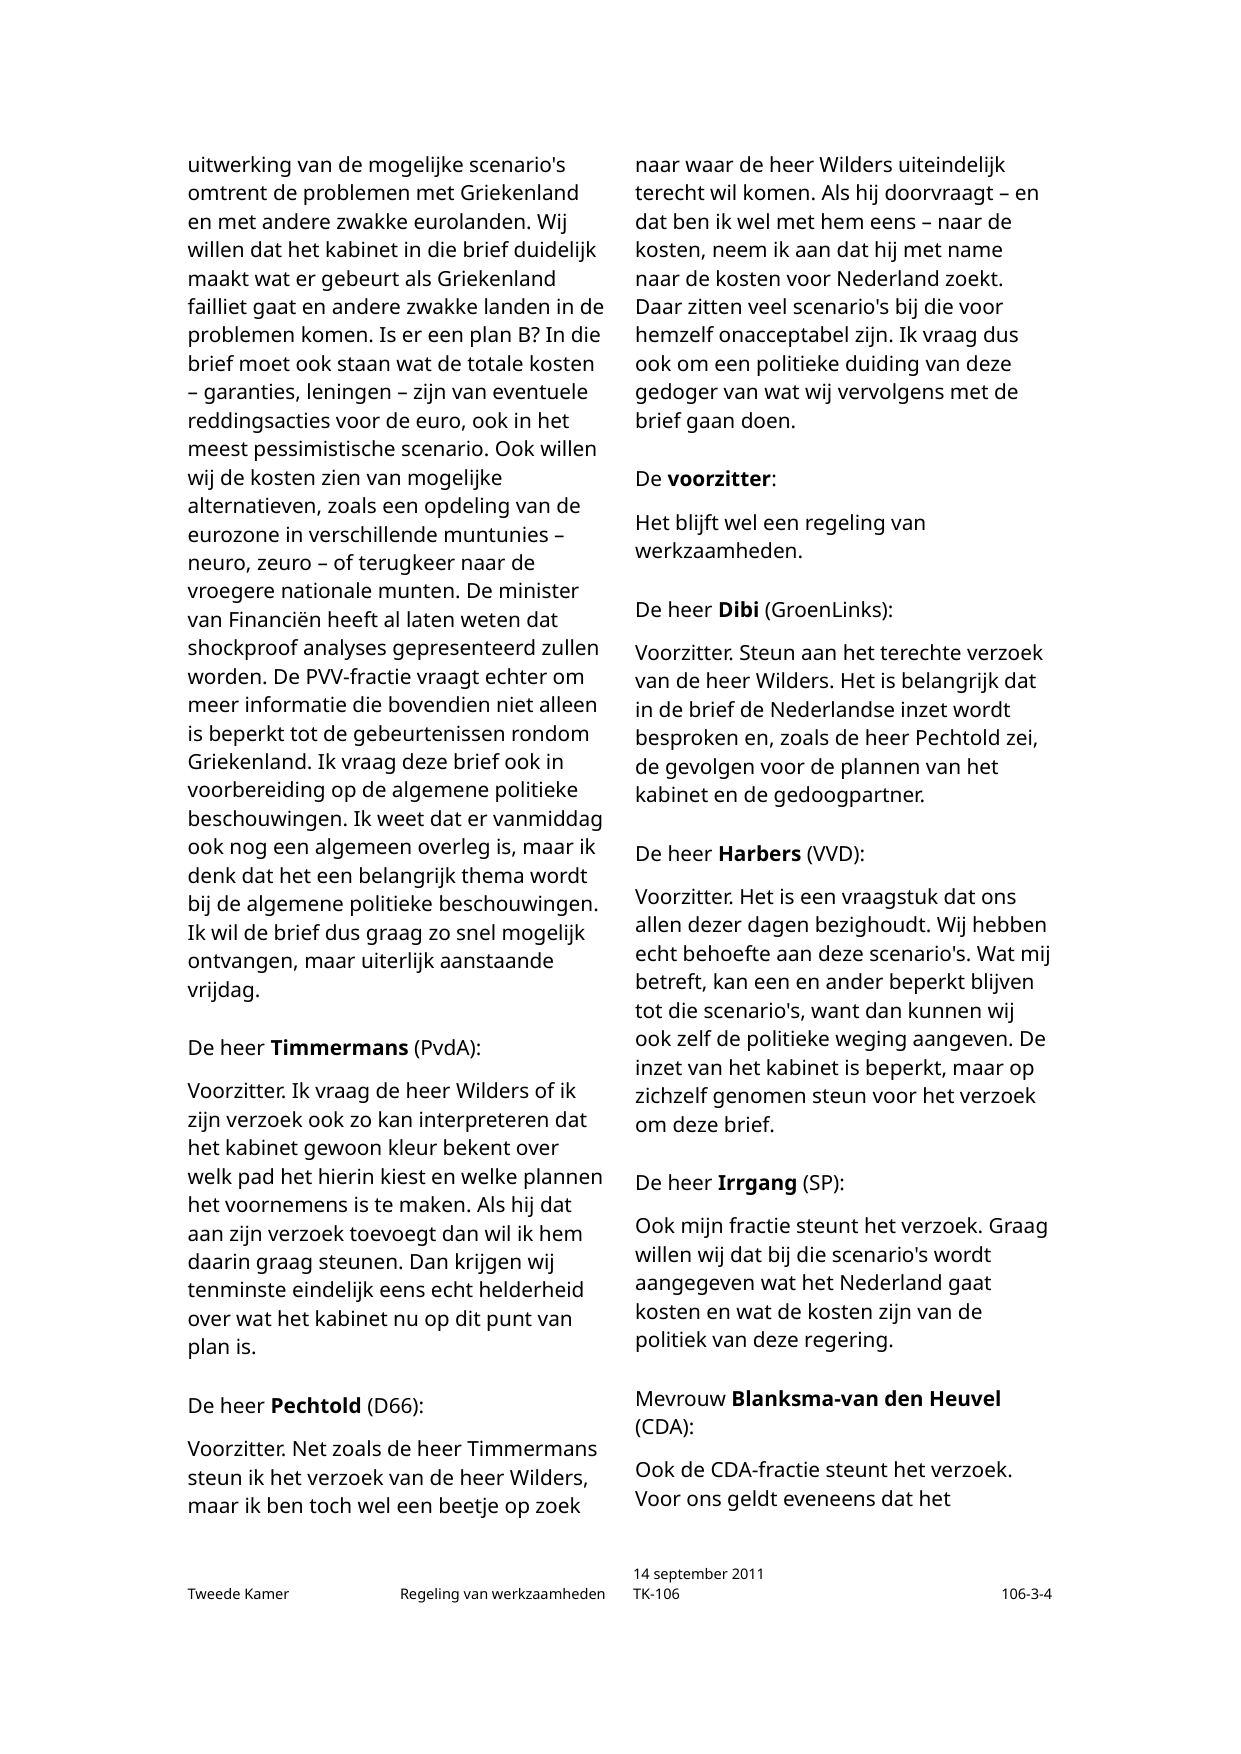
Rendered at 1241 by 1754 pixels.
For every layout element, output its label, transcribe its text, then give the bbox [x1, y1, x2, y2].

text Voorzitter. Het is een vraagstuk dat ons allen dezer dagen bezighoudt. Wij hebben echt behoefte aan deze scenario's. Wat mij betreft, kan een en ander beperkt blijven tot die scenario's, want dan kunnen wij ook zelf de politieke weging aangeven. De inzet van het kabinet is beperkt, maar op zichzelf genomen steun voor het verzoek om deze brief. [635, 882, 1053, 1138]
text naar waar de heer Wilders uiteindelijk terecht wil komen. Als hij doorvraagt – en dat ben ik wel met hem eens – naar de kosten, neem ik aan dat hij met name naar de kosten voor Nederland zoekt. Daar zitten veel scenario's bij die voor hemzelf onacceptabel zijn. Ik vraag dus ook om een politieke duiding van deze gedoger van wat wij vervolgens met de brief gaan doen. [635, 150, 1053, 434]
text De voorzitter: [635, 464, 1053, 493]
text Voorzitter. Steun aan het terechte verzoek van de heer Wilders. Het is belangrijk dat in de brief de Nederlandse inzet wordt besproken en, zoals de heer Pechtold zei, de gevolgen voor de plannen van het kabinet en de gedoogpartner. [635, 638, 1053, 809]
text Ook de CDA-fractie steunt het verzoek. Voor ons geldt eveneens dat het [635, 1456, 1053, 1512]
text De heer Irrgang (SP): [635, 1168, 1053, 1197]
text De heer Pechtold (D66): [187, 1391, 605, 1419]
text De heer Dibi (GroenLinks): [635, 595, 1053, 623]
text Voorzitter. Net zoals de heer Timmermans steun ik het verzoek van de heer Wilders, maar ik ben toch wel een beetje op zoek [187, 1434, 605, 1520]
text uitwerking van de mogelijke scenario's omtrent de problemen met Griekenland en met andere zwakke eurolanden. Wij willen dat het kabinet in die brief duidelijk maakt wat er gebeurt als Griekenland failliet gaat en andere zwakke landen in de problemen komen. Is er een plan B? In die brief moet ook staan wat de totale kosten – garanties, leningen – zijn van eventuele reddingsacties voor de euro, ook in het meest pessimistische scenario. Ook willen wij de kosten zien van mogelijke alternatieven, zoals een opdeling van de eurozone in verschillende muntunies – neuro, zeuro – of terugkeer naar de vroegere nationale munten. De minister van Financiën heeft al laten weten dat shockproof analyses gepresenteerd zullen worden. De PVV-fractie vraagt echter om meer informatie die bovendien niet alleen is beperkt tot de gebeurtenissen rondom Griekenland. Ik vraag deze brief ook in voorbereiding op de algemene politieke beschouwingen. Ik weet dat er vanmiddag ook nog een algemeen overleg is, maar ik denk dat het een belangrijk thema wordt bij de algemene politieke beschouwingen. Ik wil de brief dus graag zo snel mogelijk ontvangen, maar uiterlijk aanstaande vrijdag. [187, 150, 605, 1003]
text De heer Timmermans (PvdA): [187, 1033, 605, 1062]
text Mevrouw Blanksma-van den Heuvel (CDA): [635, 1384, 1053, 1441]
text Voorzitter. Ik vraag de heer Wilders of ik zijn verzoek ook zo kan interpreteren dat het kabinet gewoon kleur bekent over welk pad het hierin kiest en welke plannen het voornemens is te maken. Als hij dat aan zijn verzoek toevoegt dan wil ik hem daarin graag steunen. Dan krijgen wij tenminste eindelijk eens echt helderheid over wat het kabinet nu op dit punt van plan is. [187, 1077, 605, 1361]
text Ook mijn fractie steunt het verzoek. Graag willen wij dat bij die scenario's wordt aangegeven wat het Nederland gaat kosten en wat de kosten zijn van de politiek van deze regering. [635, 1212, 1053, 1354]
text Het blijft wel een regeling van werkzaamheden. [635, 508, 1053, 565]
text De heer Harbers (VVD): [635, 839, 1053, 867]
